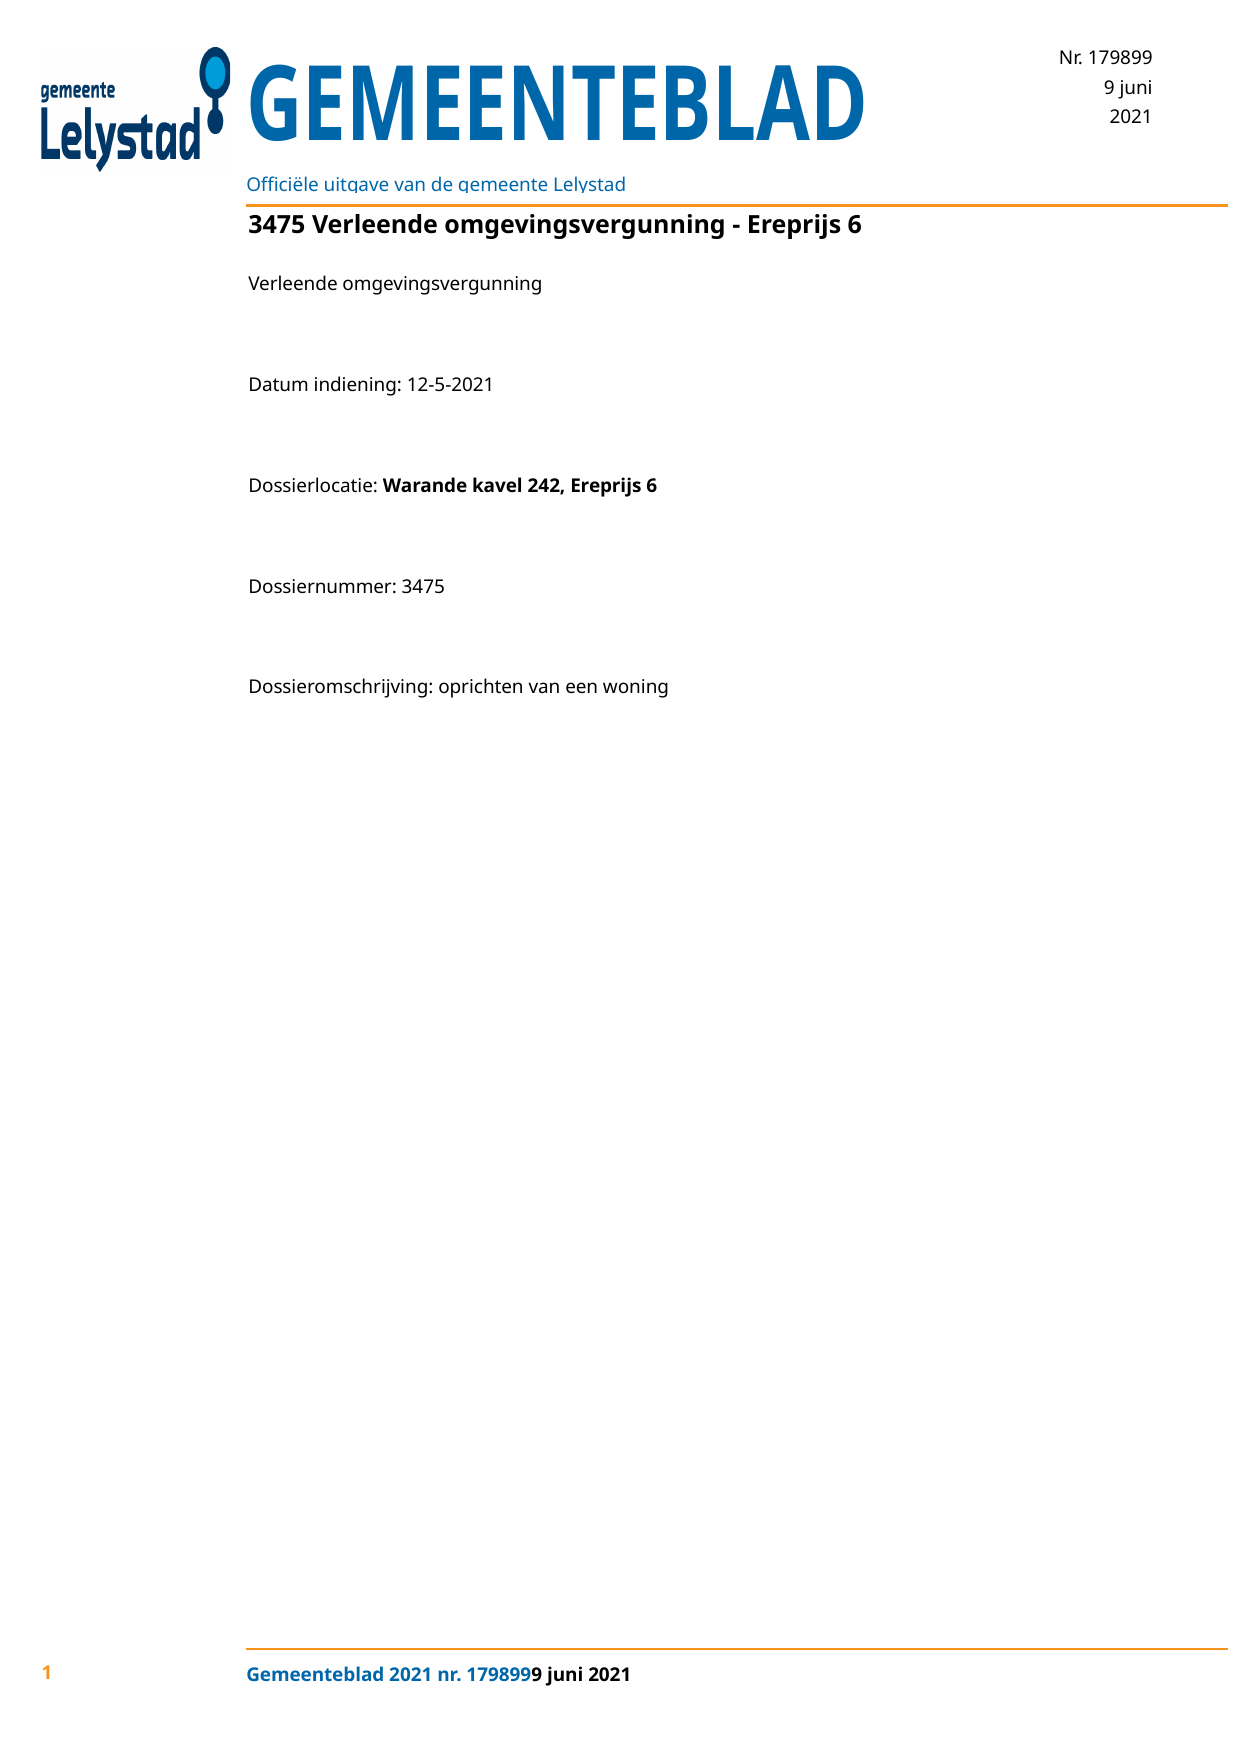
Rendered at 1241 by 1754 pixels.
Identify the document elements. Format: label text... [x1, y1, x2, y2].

text Dossierlocatie: Warande kavel 242, Ereprijs 6 [248, 472, 1152, 498]
text Verleende omgevingsvergunning [248, 270, 1152, 296]
text 3475 Verleende omgevingsvergunning - Ereprijs 6 [248, 207, 1152, 241]
text Datum indiening: 12-5-2021 [248, 371, 1152, 397]
text Dossiernummer: 3475 [248, 573, 1152, 598]
picture [41, 47, 231, 172]
text Dossieromschrijving: oprichten van een woning [248, 674, 1152, 699]
